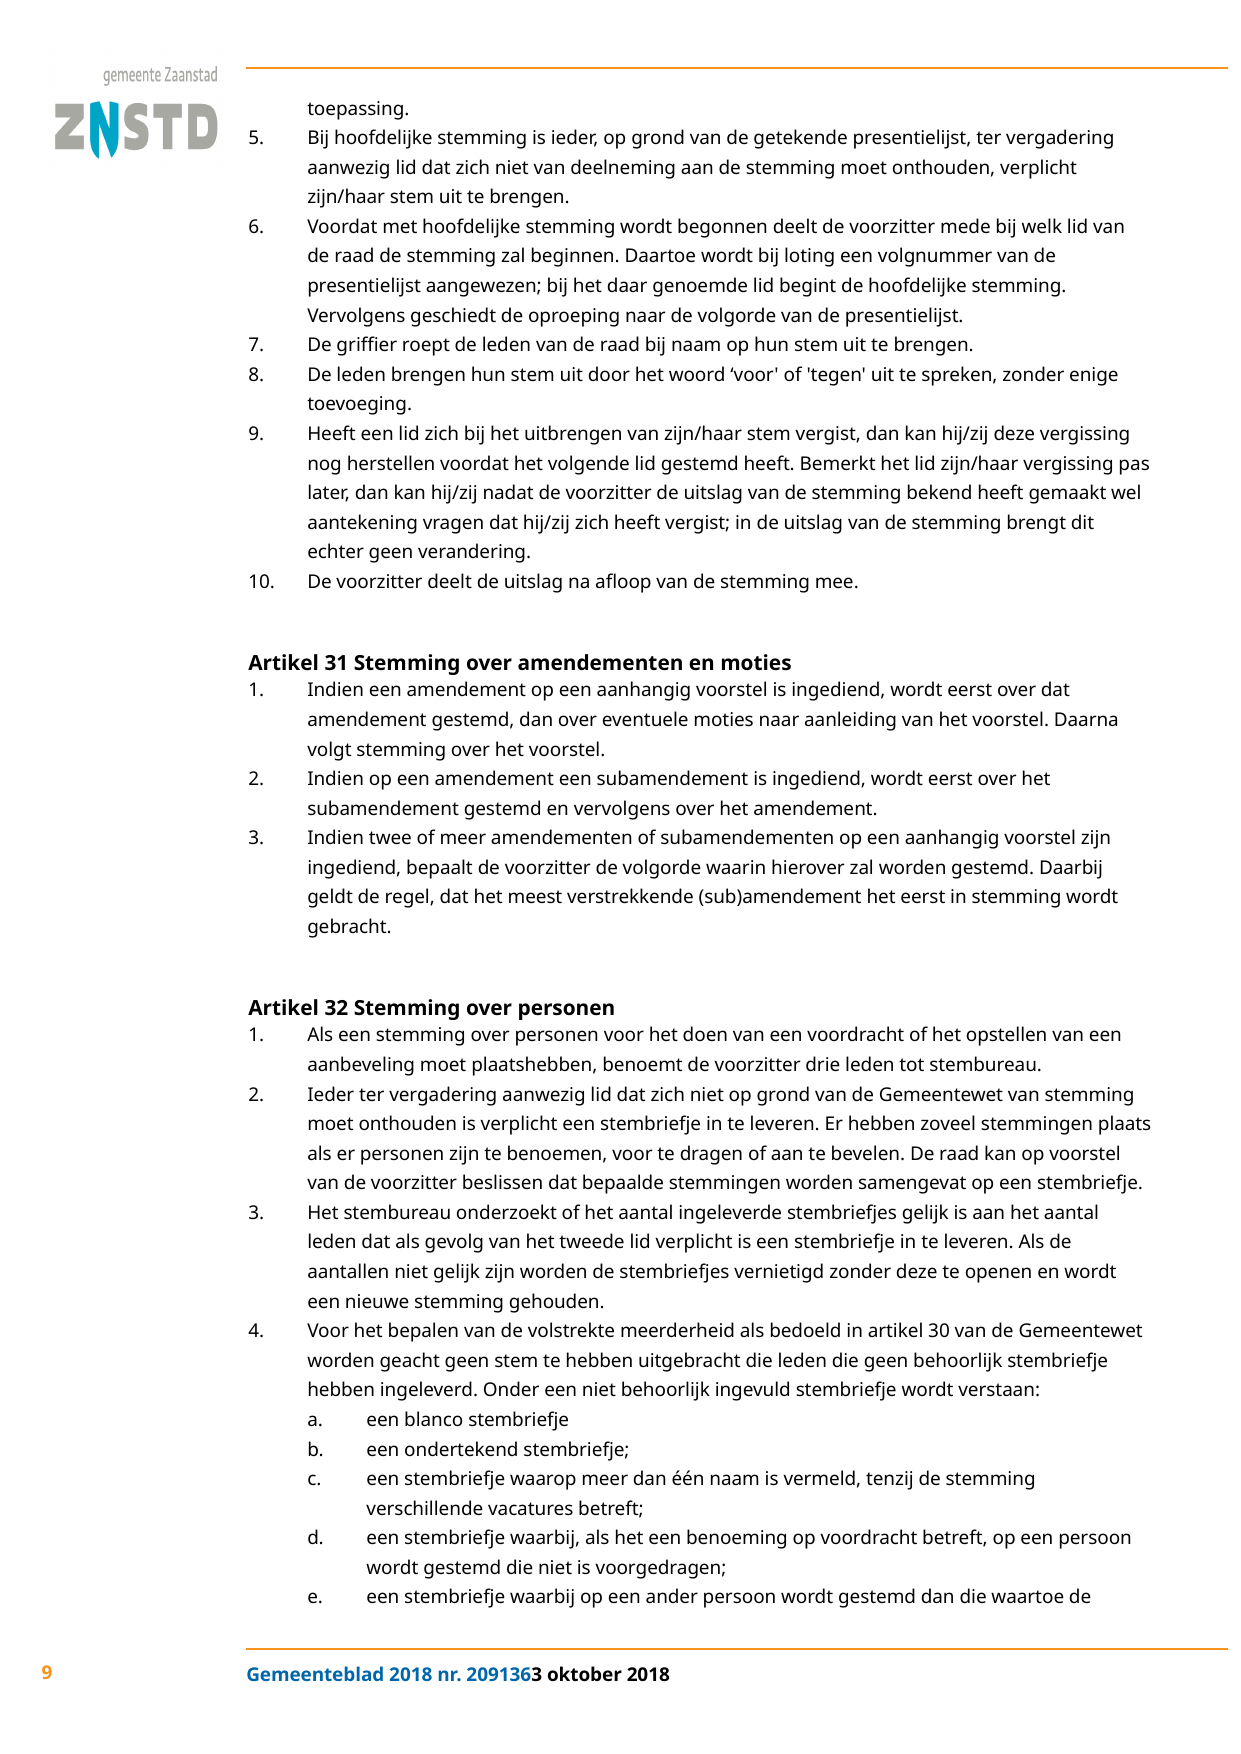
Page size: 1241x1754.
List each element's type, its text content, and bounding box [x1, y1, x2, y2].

list De leden brengen hun stem uit door het woord ‘voor' of 'tegen' uit te spreken, zonder enige toevoeging. [248, 361, 1152, 416]
text Artikel 31 Stemming over amendementen en moties [248, 648, 1152, 677]
list Indien op een amendement een subamendement is ingediend, wordt eerst over het subamendement gestemd en vervolgens over het amendement. [248, 765, 1152, 821]
list Als een stemming over personen voor het doen van een voordracht of het opstellen van een aanbeveling moet plaatshebben, benoemt de voorzitter drie leden tot stembureau. [248, 1022, 1152, 1077]
list een stembriefje waarbij, als het een benoeming op voordracht betreft, op een persoon wordt gestemd die niet is voorgedragen; [307, 1524, 1152, 1580]
list Voor het bepalen van de volstrekte meerderheid als bedoeld in artikel 30 van de Gemeentewet worden geacht geen stem te hebben uitgebracht die leden die geen behoorlijk stembriefje hebben ingeleverd. Onder een niet behoorlijk ingevuld stembriefje wordt verstaan: [248, 1317, 1152, 1402]
list Bij hoofdelijke stemming is ieder, op grond van de getekende presentielijst, ter vergadering aanwezig lid dat zich niet van deelneming aan de stemming moet onthouden, verplicht zijn/haar stem uit te brengen. [248, 124, 1152, 209]
list Voordat met hoofdelijke stemming wordt begonnen deelt de voorzitter mede bij welk lid van de raad de stemming zal beginnen. Daartoe wordt bij loting een volgnummer van de presentielijst aangewezen; bij het daar genoemde lid begint de hoofdelijke stemming. Vervolgens geschiedt de oproeping naar de volgorde van de presentielijst. [248, 213, 1152, 328]
picture [41, 47, 231, 172]
list De griffier roept de leden van de raad bij naam op hun stem uit te brengen. [248, 331, 1152, 357]
list een ondertekend stembriefje; [307, 1436, 1152, 1462]
list Ieder ter vergadering aanwezig lid dat zich niet op grond van de Gemeentewet van stemming moet onthouden is verplicht een stembriefje in te leveren. Er hebben zoveel stemmingen plaats als er personen zijn te benoemen, voor te dragen of aan te bevelen. De raad kan op voorstel van de voorzitter beslissen dat bepaalde stemmingen worden samengevat op een stembriefje. [248, 1081, 1152, 1195]
list een blanco stembriefje [307, 1406, 1152, 1432]
list een stembriefje waarop meer dan één naam is vermeld, tenzij de stemming verschillende vacatures betreft; [307, 1465, 1152, 1521]
list De voorzitter deelt de uitslag na afloop van de stemming mee. [248, 568, 1152, 594]
list Indien twee of meer amendementen of subamendementen op een aanhangig voorstel zijn ingediend, bepaalt de voorzitter de volgorde waarin hierover zal worden gestemd. Daarbij geldt de regel, dat het meest verstrekkende (sub)amendement het eerst in stemming wordt gebracht. [248, 824, 1152, 939]
list Heeft een lid zich bij het uitbrengen van zijn/haar stem vergist, dan kan hij/zij deze vergissing nog herstellen voordat het volgende lid gestemd heeft. Bemerkt het lid zijn/haar vergissing pas later, dan kan hij/zij nadat de voorzitter de uitslag van de stemming bekend heeft gemaakt wel aantekening vragen dat hij/zij zich heeft vergist; in de uitslag van de stemming brengt dit echter geen verandering. [248, 420, 1152, 564]
text Artikel 32 Stemming over personen [248, 993, 1152, 1022]
list Het stembureau onderzoekt of het aantal ingeleverde stembriefjes gelijk is aan het aantal leden dat als gevolg van het tweede lid verplicht is een stembriefje in te leveren. Als de aantallen niet gelijk zijn worden de stembriefjes vernietigd zonder deze te openen en wordt een nieuwe stemming gehouden. [248, 1199, 1152, 1314]
list toepassing. [248, 95, 1152, 121]
list een stembriefje waarbij op een ander persoon wordt gestemd dan die waartoe de [307, 1584, 1152, 1609]
list Indien een amendement op een aanhangig voorstel is ingediend, wordt eerst over dat amendement gestemd, dan over eventuele moties naar aanleiding van het voorstel. Daarna volgt stemming over het voorstel. [248, 677, 1152, 761]
